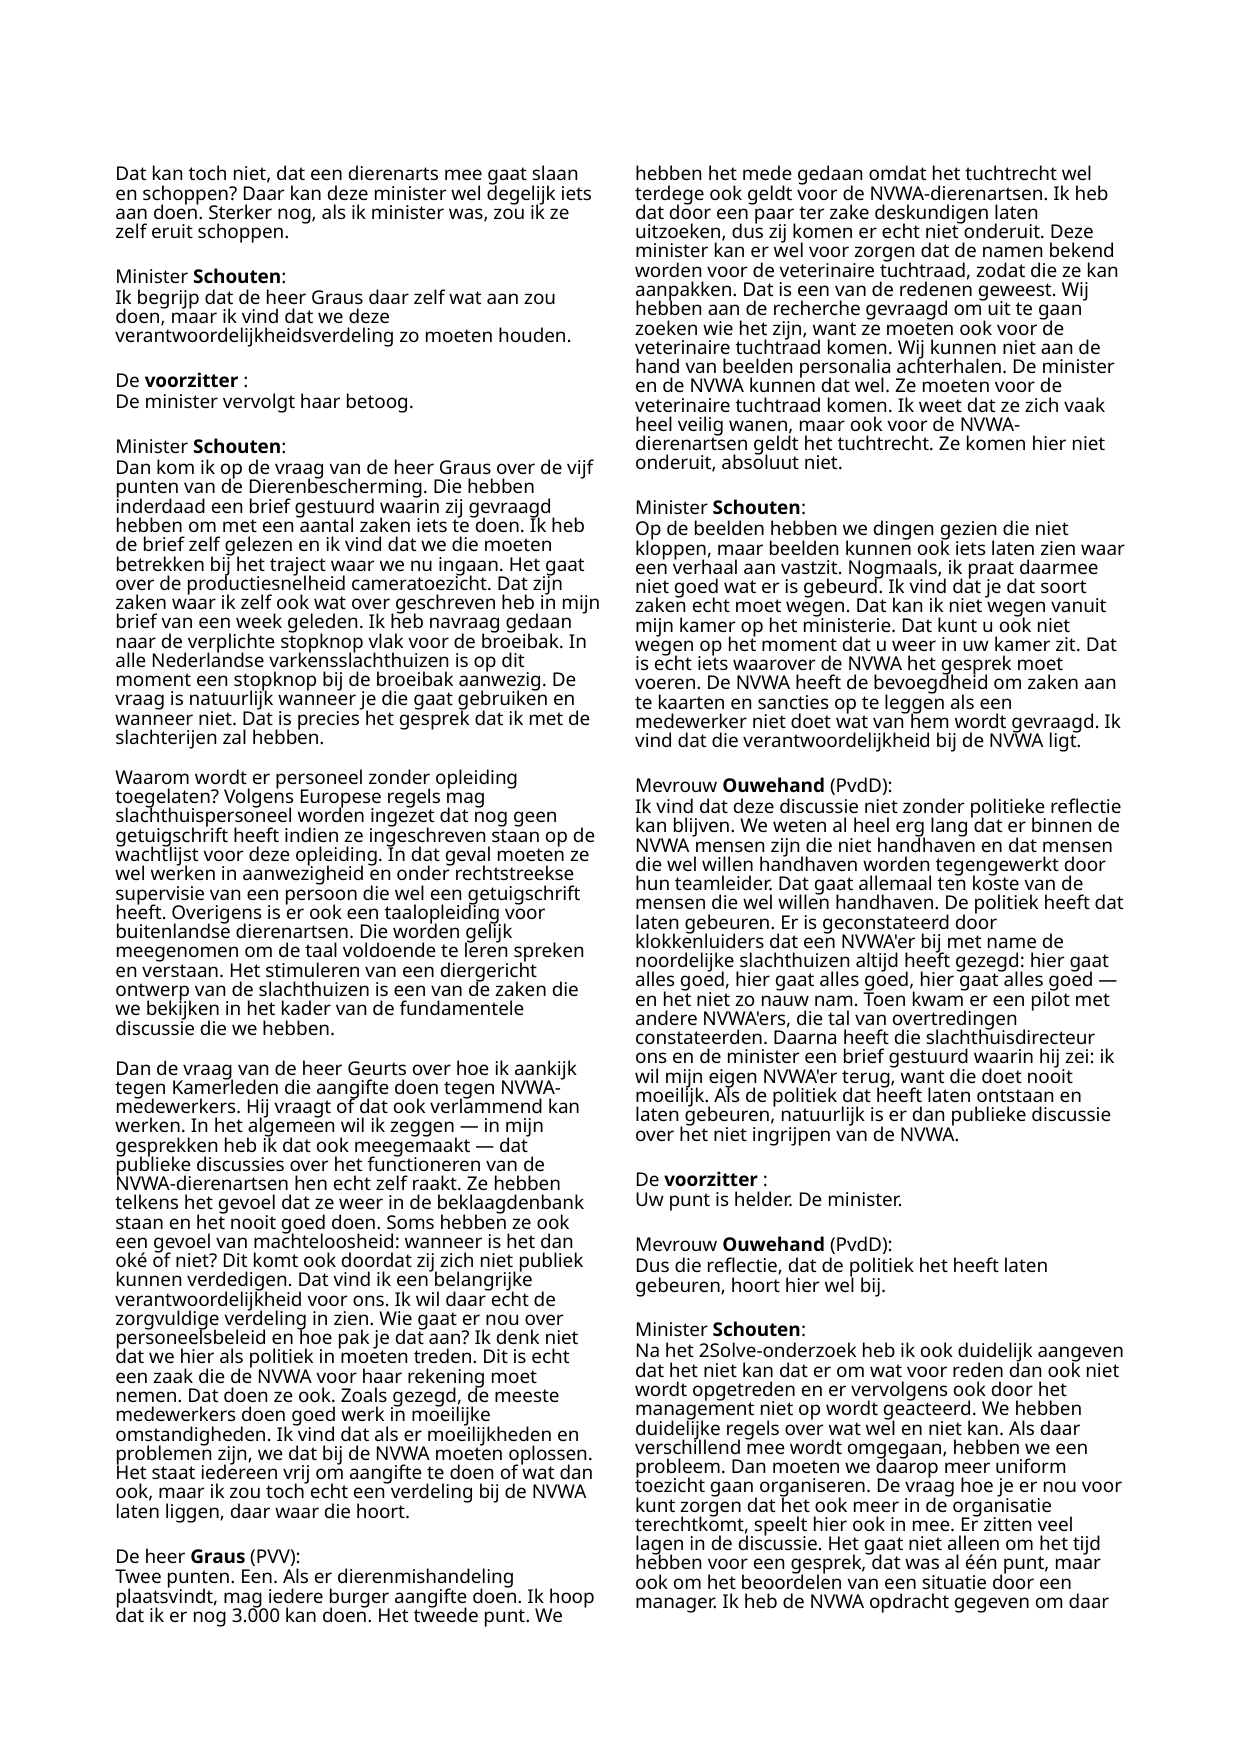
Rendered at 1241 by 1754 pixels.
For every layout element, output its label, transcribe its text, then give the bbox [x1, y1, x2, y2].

text Waarom wordt er personeel zonder opleiding toegelaten? Volgens Europese regels mag slachthuispersoneel worden ingezet dat nog geen getuigschrift heeft indien ze ingeschreven staan op de wachtlijst voor deze opleiding. In dat geval moeten ze wel werken in aanwezigheid en onder rechtstreekse supervisie van een persoon die wel een getuigschrift heeft. Overigens is er ook een taalopleiding voor buitenlandse dierenartsen. Die worden gelijk meegenomen om de taal voldoende te leren spreken en verstaan. Het stimuleren van een diergericht ontwerp van de slachthuizen is een van de zaken die we bekijken in het kader van de fundamentele discussie die we hebben. [115, 769, 605, 1039]
text Mevrouw Ouwehand (PvdD): [635, 772, 1125, 798]
text Dat kan toch niet, dat een dierenarts mee gaat slaan en schoppen? Daar kan deze minister wel degelijk iets aan doen. Sterker nog, als ik minister was, zou ik ze zelf eruit schoppen. [115, 165, 605, 242]
text Op de beelden hebben we dingen gezien die niet kloppen, maar beelden kunnen ook iets laten zien waar een verhaal aan vastzit. Nogmaals, ik praat daarmee niet goed wat er is gebeurd. Ik vind dat je dat soort zaken echt moet wegen. Dat kan ik niet wegen vanuit mijn kamer op het ministerie. Dat kunt u ook niet wegen op het moment dat u weer in uw kamer zit. Dat is echt iets waarover de NVWA het gesprek moet voeren. De NVWA heeft de bevoegdheid om zaken aan te kaarten en sancties op te leggen als een medewerker niet doet wat van hem wordt gevraagd. Ik vind dat die verantwoordelijkheid bij de NVWA ligt. [635, 520, 1125, 751]
text hebben het mede gedaan omdat het tuchtrecht wel terdege ook geldt voor de NVWA-dierenartsen. Ik heb dat door een paar ter zake deskundigen laten uitzoeken, dus zij komen er echt niet onderuit. Deze minister kan er wel voor zorgen dat de namen bekend worden voor de veterinaire tuchtraad, zodat die ze kan aanpakken. Dat is een van de redenen geweest. Wij hebben aan de recherche gevraagd om uit te gaan zoeken wie het zijn, want ze moeten ook voor de veterinaire tuchtraad komen. Wij kunnen niet aan de hand van beelden personalia achterhalen. De minister en de NVWA kunnen dat wel. Ze moeten voor de veterinaire tuchtraad komen. Ik weet dat ze zich vaak heel veilig wanen, maar ook voor de NVWA-dierenartsen geldt het tuchtrecht. Ze komen hier niet onderuit, absoluut niet. [635, 165, 1125, 474]
text Dus die reflectie, dat de politiek het heeft laten gebeuren, hoort hier wel bij. [635, 1257, 1125, 1296]
text Dan de vraag van de heer Geurts over hoe ik aankijk tegen Kamerleden die aangifte doen tegen NVWA-medewerkers. Hij vraagt of dat ook verlammend kan werken. In het algemeen wil ik zeggen — in mijn gesprekken heb ik dat ook meegemaakt — dat publieke discussies over het functioneren van de NVWA-dierenartsen hen echt zelf raakt. Ze hebben telkens het gevoel dat ze weer in de beklaagdenbank staan en het nooit goed doen. Soms hebben ze ook een gevoel van machteloosheid: wanneer is het dan oké of niet? Dit komt ook doordat zij zich niet publiek kunnen verdedigen. Dat vind ik een belangrijke verantwoordelijkheid voor ons. Ik wil daar echt de zorgvuldige verdeling in zien. Wie gaat er nou over personeelsbeleid en hoe pak je dat aan? Ik denk niet dat we hier als politiek in moeten treden. Dit is echt een zaak die de NVWA voor haar rekening moet nemen. Dat doen ze ook. Zoals gezegd, de meeste medewerkers doen goed werk in moeilijke omstandigheden. Ik vind dat als er moeilijkheden en problemen zijn, we dat bij de NVWA moeten oplossen. Het staat iedereen vrij om aangifte te doen of wat dan ook, maar ik zou toch echt een verdeling bij de NVWA laten liggen, daar waar die hoort. [115, 1059, 605, 1522]
text Na het 2Solve-onderzoek heb ik ook duidelijk aangeven dat het niet kan dat er om wat voor reden dan ook niet wordt opgetreden en er vervolgens ook door het management niet op wordt geacteerd. We hebben duidelijke regels over wat wel en niet kan. Als daar verschillend mee wordt omgegaan, hebben we een probleem. Dan moeten we daarop meer uniform toezicht gaan organiseren. De vraag hoe je er nou voor kunt zorgen dat het ook meer in de organisatie terechtkomt, speelt hier ook in mee. Er zitten veel lagen in de discussie. Het gaat niet alleen om het tijd hebben voor een gesprek, dat was al één punt, maar ook om het beoordelen van een situatie door een manager. Ik heb de NVWA opdracht gegeven om daar [635, 1342, 1125, 1612]
text De voorzitter : [635, 1166, 1125, 1191]
text Twee punten. Een. Als er dierenmishandeling plaatsvindt, mag iedere burger aangifte doen. Ik hoop dat ik er nog 3.000 kan doen. Het tweede punt. We [115, 1568, 605, 1626]
text Mevrouw Ouwehand (PvdD): [635, 1232, 1125, 1257]
text De heer Graus (PVV): [115, 1543, 605, 1568]
text Minister Schouten: [635, 1317, 1125, 1342]
text Ik begrijp dat de heer Graus daar zelf wat aan zou doen, maar ik vind dat we deze verantwoordelijkheidsverdeling zo moeten houden. [115, 289, 605, 347]
text Minister Schouten: [635, 494, 1125, 520]
text Minister Schouten: [115, 263, 605, 289]
text De voorzitter : [115, 368, 605, 393]
text De minister vervolgt haar betoog. [115, 393, 605, 413]
text Minister Schouten: [115, 433, 605, 459]
text Dan kom ik op de vraag van de heer Graus over de vijf punten van de Dierenbescherming. Die hebben inderdaad een brief gestuurd waarin zij gevraagd hebben om met een aantal zaken iets te doen. Ik heb de brief zelf gelezen en ik vind dat we die moeten betrekken bij het traject waar we nu ingaan. Het gaat over de productiesnelheid cameratoezicht. Dat zijn zaken waar ik zelf ook wat over geschreven heb in mijn brief van een week geleden. Ik heb navraag gedaan naar de verplichte stopknop vlak voor de broeibak. In alle Nederlandse varkensslachthuizen is op dit moment een stopknop bij de broeibak aanwezig. De vraag is natuurlijk wanneer je die gaat gebruiken en wanneer niet. Dat is precies het gesprek dat ik met de slachterijen zal hebben. [115, 459, 605, 748]
text Ik vind dat deze discussie niet zonder politieke reflectie kan blijven. We weten al heel erg lang dat er binnen de NVWA mensen zijn die niet handhaven en dat mensen die wel willen handhaven worden tegengewerkt door hun teamleider. Dat gaat allemaal ten koste van de mensen die wel willen handhaven. De politiek heeft dat laten gebeuren. Er is geconstateerd door klokkenluiders dat een NVWA'er bij met name de noordelijke slachthuizen altijd heeft gezegd: hier gaat alles goed, hier gaat alles goed, hier gaat alles goed — en het niet zo nauw nam. Toen kwam er een pilot met andere NVWA'ers, die tal van overtredingen constateerden. Daarna heeft die slachthuisdirecteur ons en de minister een brief gestuurd waarin hij zei: ik wil mijn eigen NVWA'er terug, want die doet nooit moeilijk. Als de politiek dat heeft laten ontstaan en laten gebeuren, natuurlijk is er dan publieke discussie over het niet ingrijpen van de NVWA. [635, 798, 1125, 1145]
text Uw punt is helder. De minister. [635, 1191, 1125, 1211]
